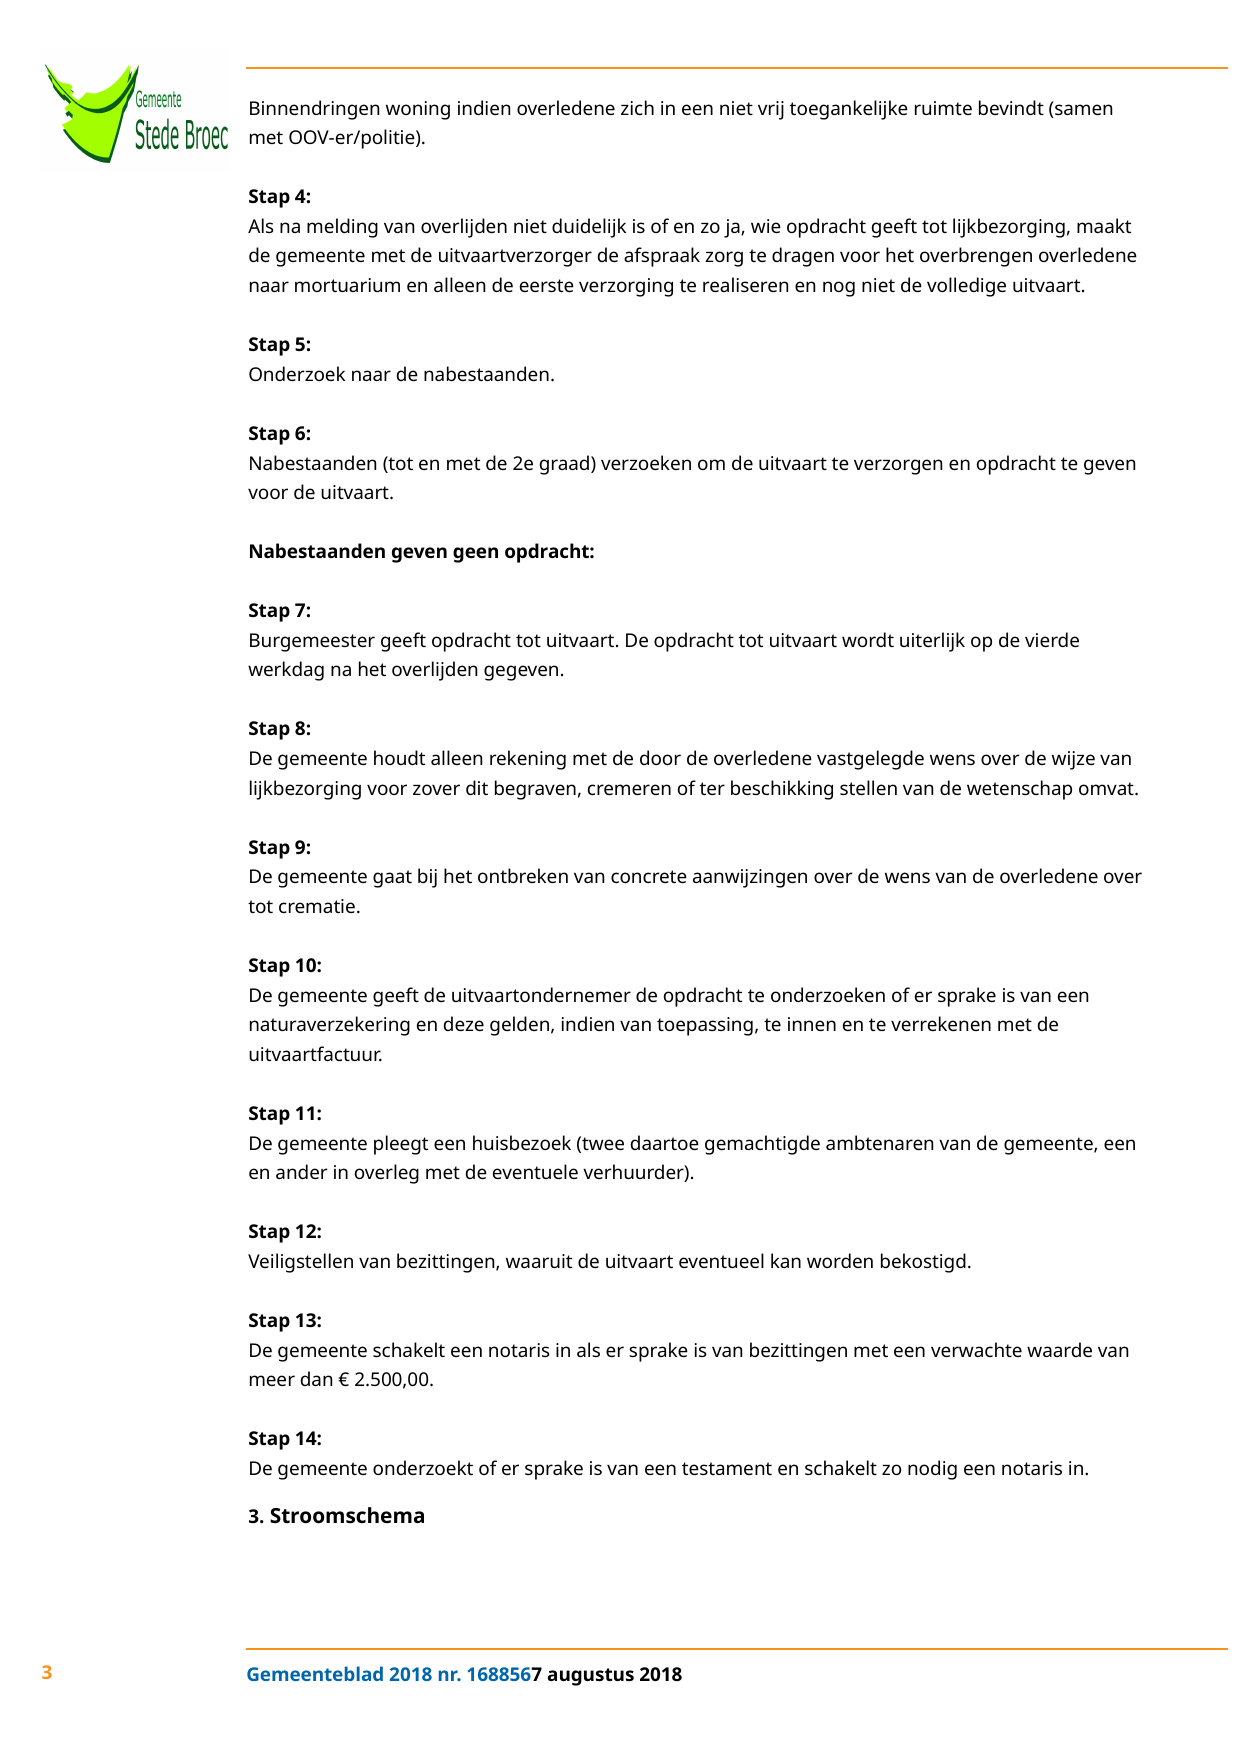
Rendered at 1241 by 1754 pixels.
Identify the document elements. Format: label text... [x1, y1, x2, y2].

text De gemeente gaat bij het ontbreken van concrete aanwijzingen over de wens van de overledene over tot crematie. [248, 863, 1152, 919]
text Stap 4: [248, 183, 1152, 209]
text De gemeente onderzoekt of er sprake is van een testament en schakelt zo nodig een notaris in. [248, 1455, 1152, 1481]
text Als na melding van overlijden niet duidelijk is of en zo ja, wie opdracht geeft tot lijkbezorging, maakt de gemeente met de uitvaartverzorger de afspraak zorg te dragen voor het overbrengen overledene naar mortuarium en alleen de eerste verzorging te realiseren en nog niet de volledige uitvaart. [248, 213, 1152, 298]
text Nabestaanden (tot en met de 2e graad) verzoeken om de uitvaart te verzorgen en opdracht te geven voor de uitvaart. [248, 450, 1152, 505]
text Stap 5: [248, 331, 1152, 357]
text Veiligstellen van bezittingen, waaruit de uitvaart eventueel kan worden bekostigd. [248, 1248, 1152, 1274]
text Stap 12: [248, 1218, 1152, 1244]
text Stap 8: [248, 716, 1152, 741]
text Binnendringen woning indien overledene zich in een niet vrij toegankelijke ruimte bevindt (samen met OOV-er/politie). [248, 95, 1152, 150]
text Stap 7: [248, 597, 1152, 623]
text Burgemeester geeft opdracht tot uitvaart. De opdracht tot uitvaart wordt uiterlijk op de vierde werkdag na het overlijden gegeven. [248, 627, 1152, 682]
text De gemeente schakelt een notaris in als er sprake is van bezittingen met een verwachte waarde van meer dan € 2.500,00. [248, 1337, 1152, 1392]
text 3. Stroomschema [248, 1501, 1152, 1529]
text De gemeente houdt alleen rekening met de door de overledene vastgelegde wens over de wijze van lijkbezorging voor zover dit begraven, cremeren of ter beschikking stellen van de wetenschap omvat. [248, 745, 1152, 800]
picture [41, 47, 231, 172]
text Stap 11: [248, 1100, 1152, 1126]
table_header Nabestaanden geven geen opdracht: [248, 539, 1152, 564]
text Stap 13: [248, 1307, 1152, 1333]
text Stap 14: [248, 1426, 1152, 1451]
text Stap 9: [248, 834, 1152, 859]
text De gemeente pleegt een huisbezoek (twee daartoe gemachtigde ambtenaren van de gemeente, een en ander in overleg met de eventuele verhuurder). [248, 1130, 1152, 1185]
text Onderzoek naar de nabestaanden. [248, 361, 1152, 387]
text Stap 10: [248, 952, 1152, 978]
text De gemeente geeft de uitvaartondernemer de opdracht te onderzoeken of er sprake is van een naturaverzekering en deze gelden, indien van toepassing, te innen en te verrekenen met de uitvaartfactuur. [248, 982, 1152, 1067]
text Stap 6: [248, 420, 1152, 446]
